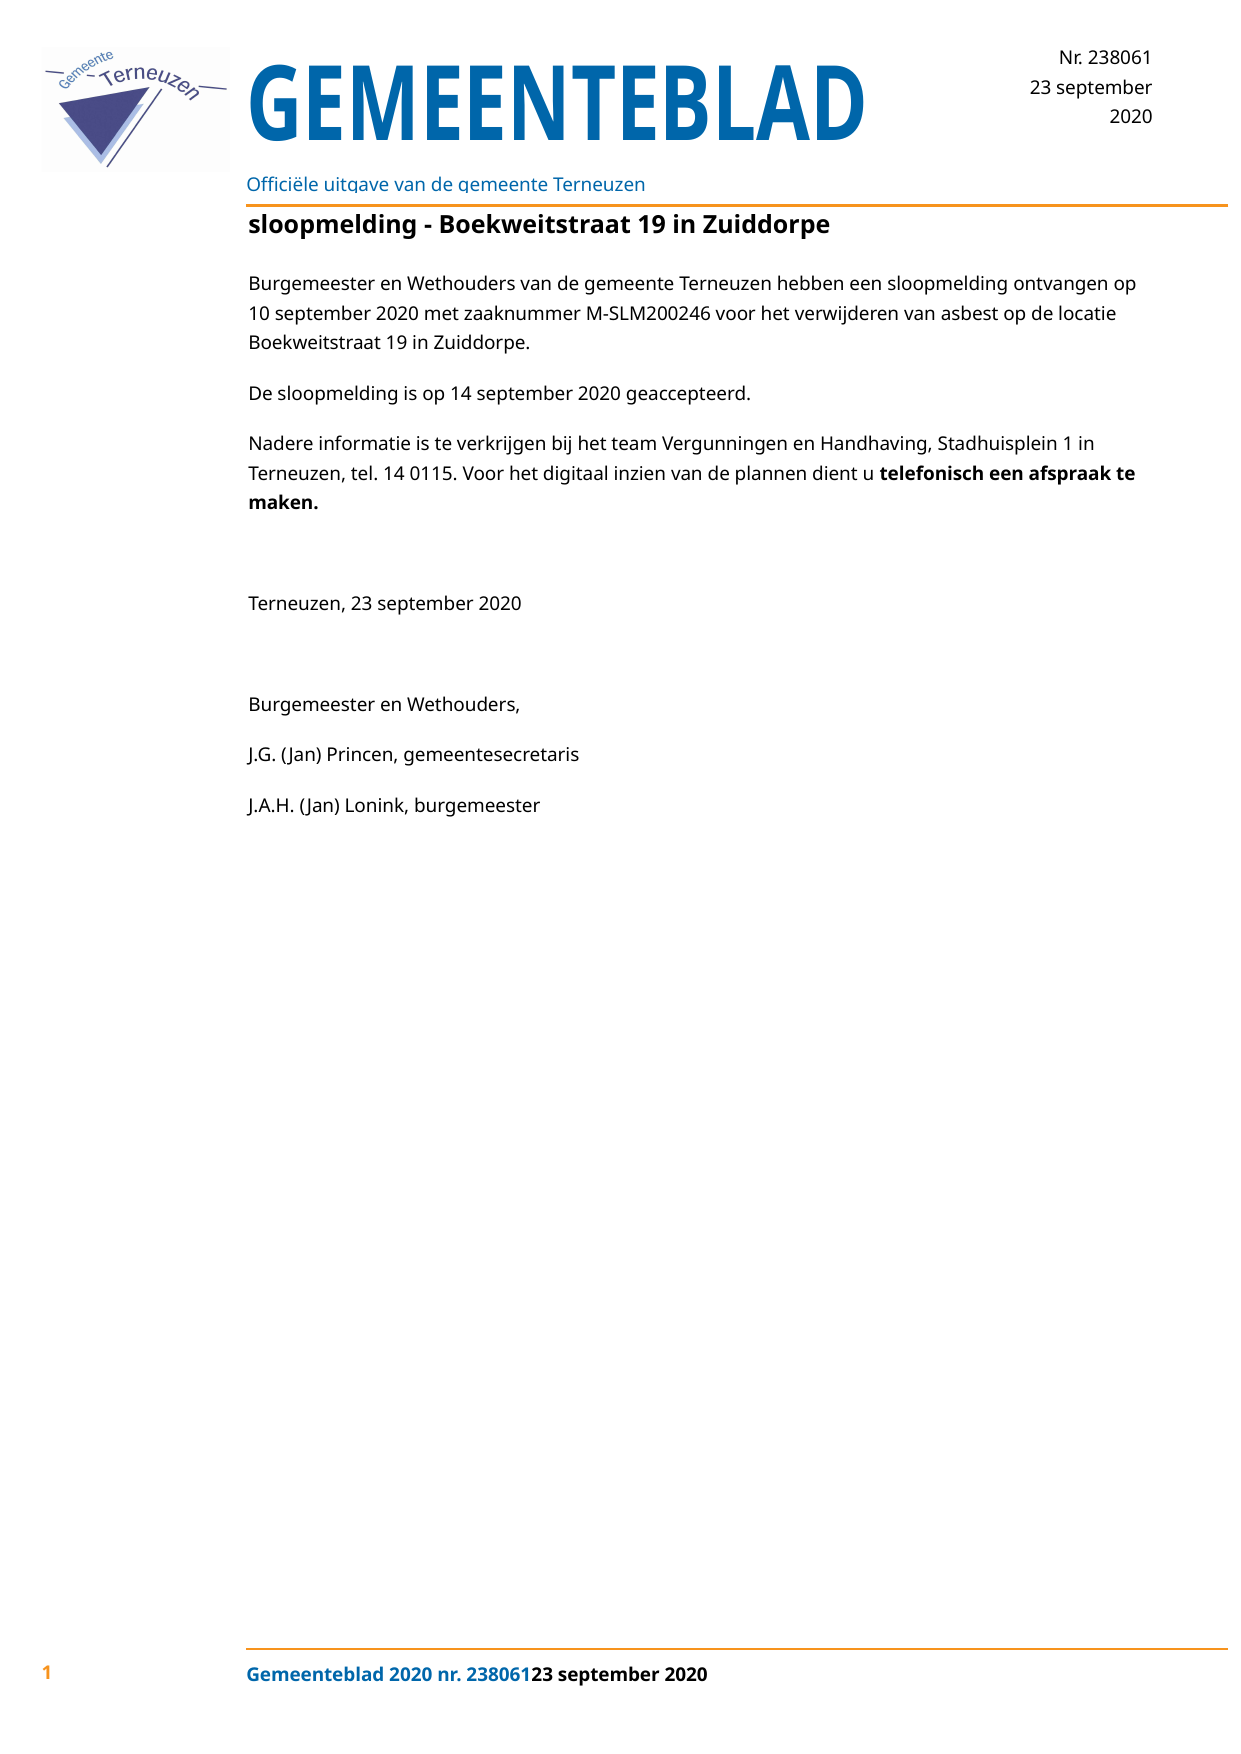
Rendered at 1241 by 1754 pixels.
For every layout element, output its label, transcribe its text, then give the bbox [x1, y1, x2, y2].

text J.G. (Jan) Princen, gemeentesecretaris [248, 742, 1152, 767]
text De sloopmelding is op 14 september 2020 geaccepteerd. [248, 380, 1152, 406]
text Nadere informatie is te verkrijgen bij het team Vergunningen en Handhaving, Stadhuisplein 1 in Terneuzen, tel. 14 0115. Voor het digitaal inzien van de plannen dient u telefonisch een afspraak te maken. [248, 430, 1152, 515]
text sloopmelding - Boekweitstraat 19 in Zuiddorpe [248, 207, 1152, 241]
text Burgemeester en Wethouders van de gemeente Terneuzen hebben een sloopmelding ontvangen op 10 september 2020 met zaaknummer M-SLM200246 voor het verwijderen van asbest op de locatie Boekweitstraat 19 in Zuiddorpe. [248, 270, 1152, 355]
text J.A.H. (Jan) Lonink, burgemeester [248, 792, 1152, 818]
text Terneuzen, 23 september 2020 [248, 590, 1152, 616]
picture [41, 47, 231, 172]
text Burgemeester en Wethouders, [248, 691, 1152, 717]
